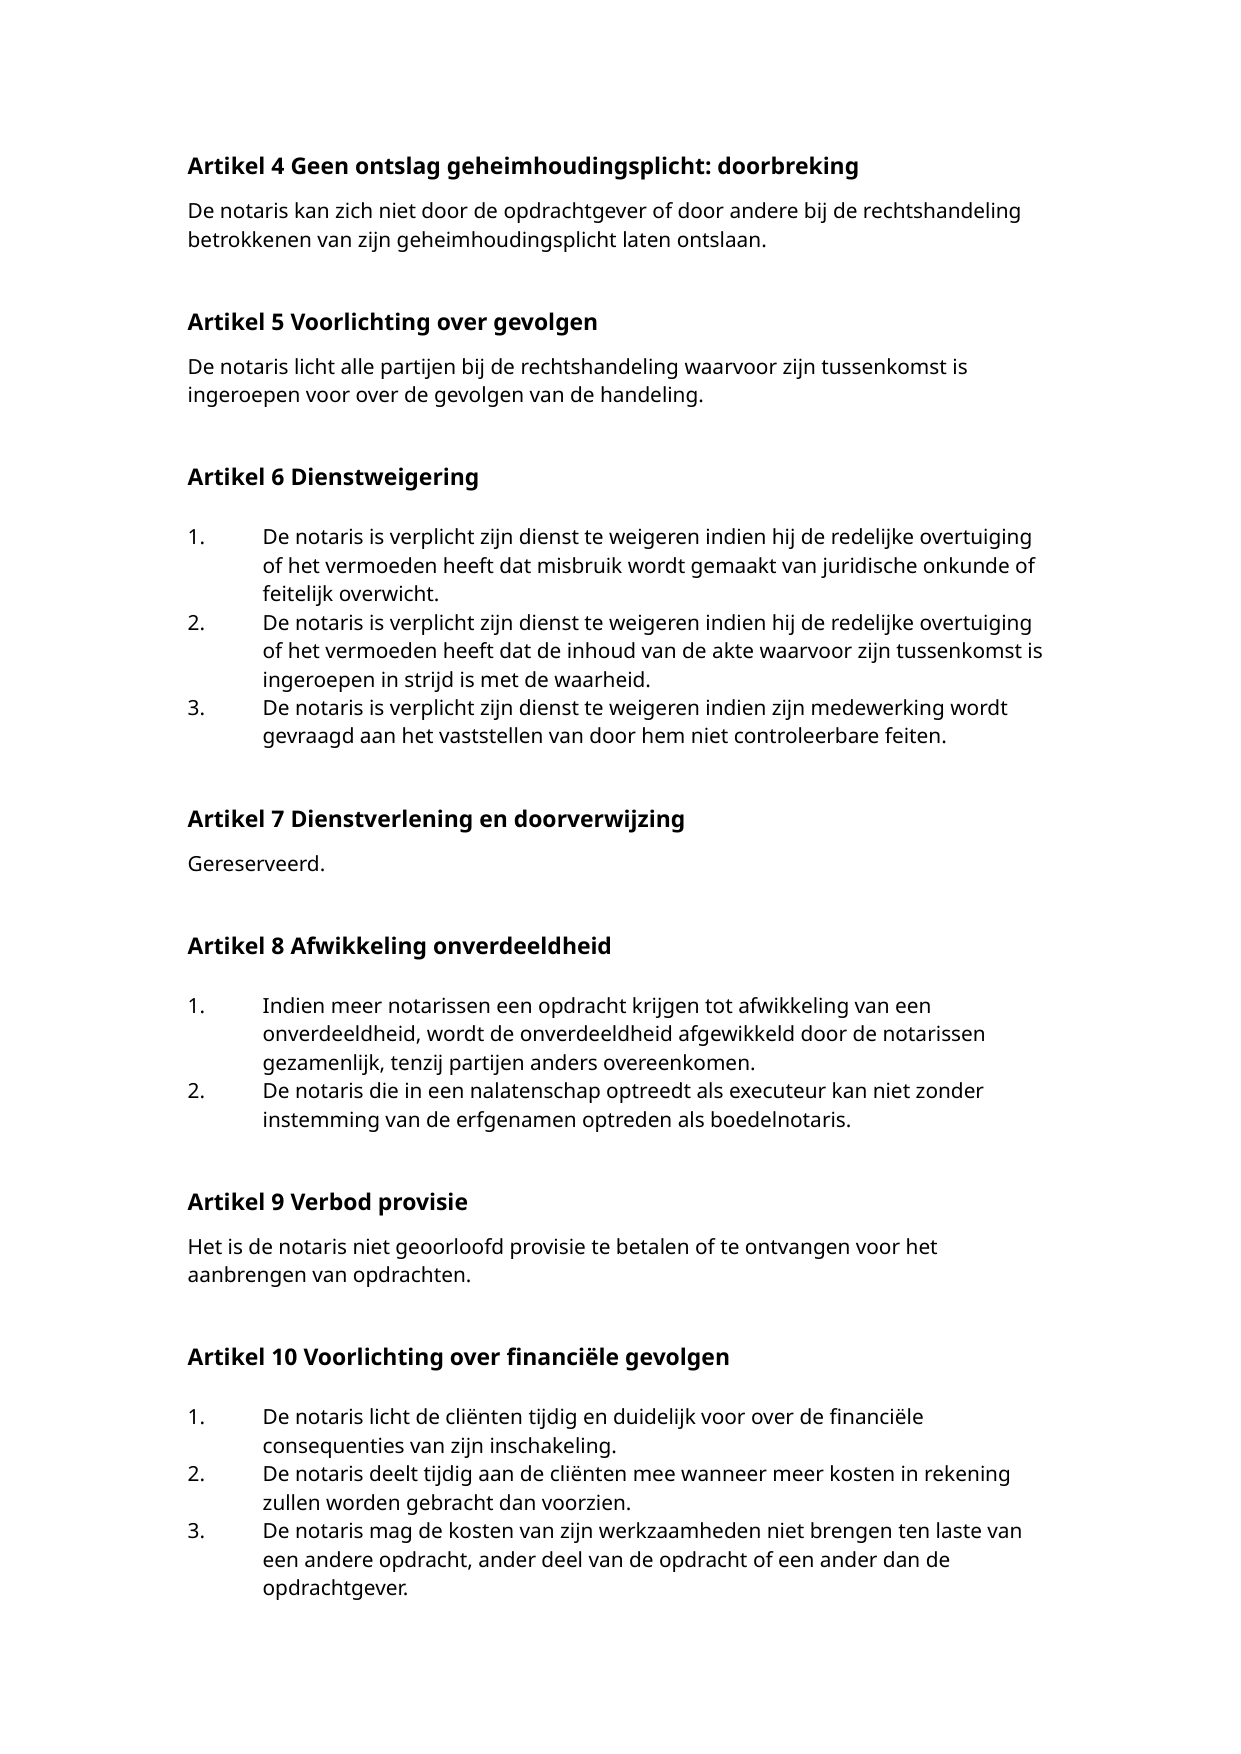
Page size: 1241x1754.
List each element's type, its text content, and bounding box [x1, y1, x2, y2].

subtitle Artikel 9 Verbod provisie [187, 1186, 1053, 1217]
list De notaris is verplicht zijn dienst te weigeren indien hij de redelijke overtuiging of het vermoeden heeft dat misbruik wordt gemaakt van juridische onkunde of feitelijk overwicht. [187, 522, 1053, 608]
list De notaris is verplicht zijn dienst te weigeren indien zijn medewerking wordt gevraagd aan het vaststellen van door hem niet controleerbare feiten. [187, 693, 1053, 750]
text Gereserveerd. [187, 849, 1053, 877]
list Indien meer notarissen een opdracht krijgen tot afwikkeling van een onverdeeldheid, wordt de onverdeeldheid afgewikkeld door de notarissen gezamenlijk, tenzij partijen anders overeenkomen. [187, 991, 1053, 1076]
subtitle Artikel 4 Geen ontslag geheimhoudingsplicht: doorbreking [187, 150, 1053, 181]
subtitle Artikel 6 Dienstweigering [187, 461, 1053, 492]
subtitle Artikel 5 Voorlichting over gevolgen [187, 306, 1053, 337]
subtitle Artikel 7 Dienstverlening en doorverwijzing [187, 802, 1053, 834]
list De notaris licht de cliënten tijdig en duidelijk voor over de financiële consequenties van zijn inschakeling. [187, 1402, 1053, 1459]
subtitle Artikel 10 Voorlichting over financiële gevolgen [187, 1341, 1053, 1372]
text De notaris licht alle partijen bij de rechtshandeling waarvoor zijn tussenkomst is ingeroepen voor over de gevolgen van de handeling. [187, 352, 1053, 409]
list De notaris is verplicht zijn dienst te weigeren indien hij de redelijke overtuiging of het vermoeden heeft dat de inhoud van de akte waarvoor zijn tussenkomst is ingeroepen in strijd is met de waarheid. [187, 608, 1053, 693]
list De notaris deelt tijdig aan de cliënten mee wanneer meer kosten in rekening zullen worden gebracht dan voorzien. [187, 1459, 1053, 1516]
text Het is de notaris niet geoorloofd provisie te betalen of te ontvangen voor het aanbrengen van opdrachten. [187, 1232, 1053, 1289]
subtitle Artikel 8 Afwikkeling onverdeeldheid [187, 930, 1053, 961]
list De notaris mag de kosten van zijn werkzaamheden niet brengen ten laste van een andere opdracht, ander deel van de opdracht of een ander dan de opdrachtgever. [187, 1516, 1053, 1602]
text De notaris kan zich niet door de opdrachtgever of door andere bij de rechtshandeling betrokkenen van zijn geheimhoudingsplicht laten ontslaan. [187, 196, 1053, 253]
list De notaris die in een nalatenschap optreedt als executeur kan niet zonder instemming van de erfgenamen optreden als boedelnotaris. [187, 1076, 1053, 1133]
